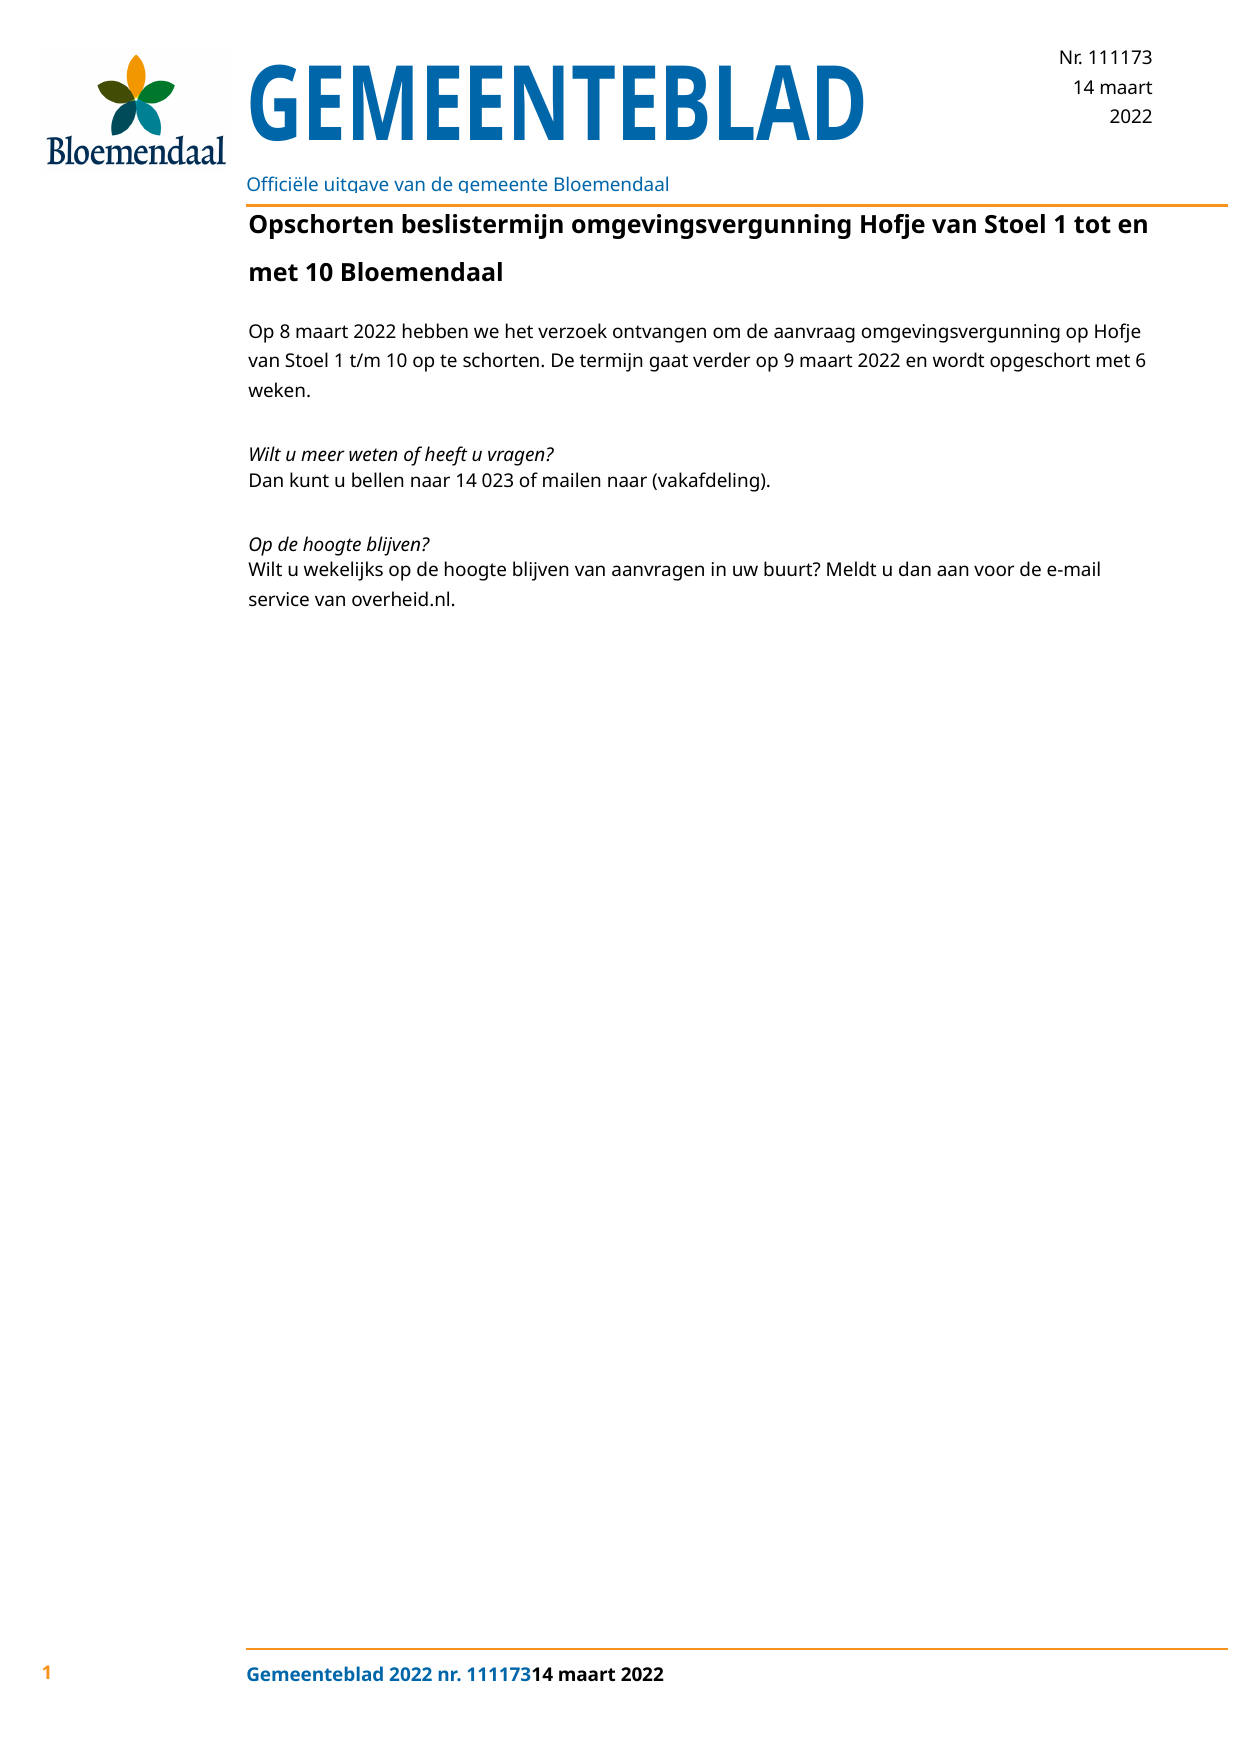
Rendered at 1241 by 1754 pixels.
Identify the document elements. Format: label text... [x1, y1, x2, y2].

text Dan kunt u bellen naar 14 023 of mailen naar (vakafdeling). [248, 467, 1152, 492]
text Wilt u meer weten of heeft u vragen? [248, 441, 1152, 467]
text Op 8 maart 2022 hebben we het verzoek ontvangen om de aanvraag omgevingsvergunning op Hofje van Stoel 1 t/m 10 op te schorten. De termijn gaat verder op 9 maart 2022 en wordt opgeschort met 6 weken. [248, 318, 1152, 403]
text Opschorten beslistermijn omgevingsvergunning Hofje van Stoel 1 tot en met 10 Bloemendaal [248, 207, 1152, 288]
text Wilt u wekelijks op de hoogte blijven van aanvragen in uw buurt? Meldt u dan aan voor de e-mail service van overheid.nl. [248, 556, 1152, 612]
text Op de hoogte blijven? [248, 531, 1152, 556]
picture [41, 47, 231, 172]
